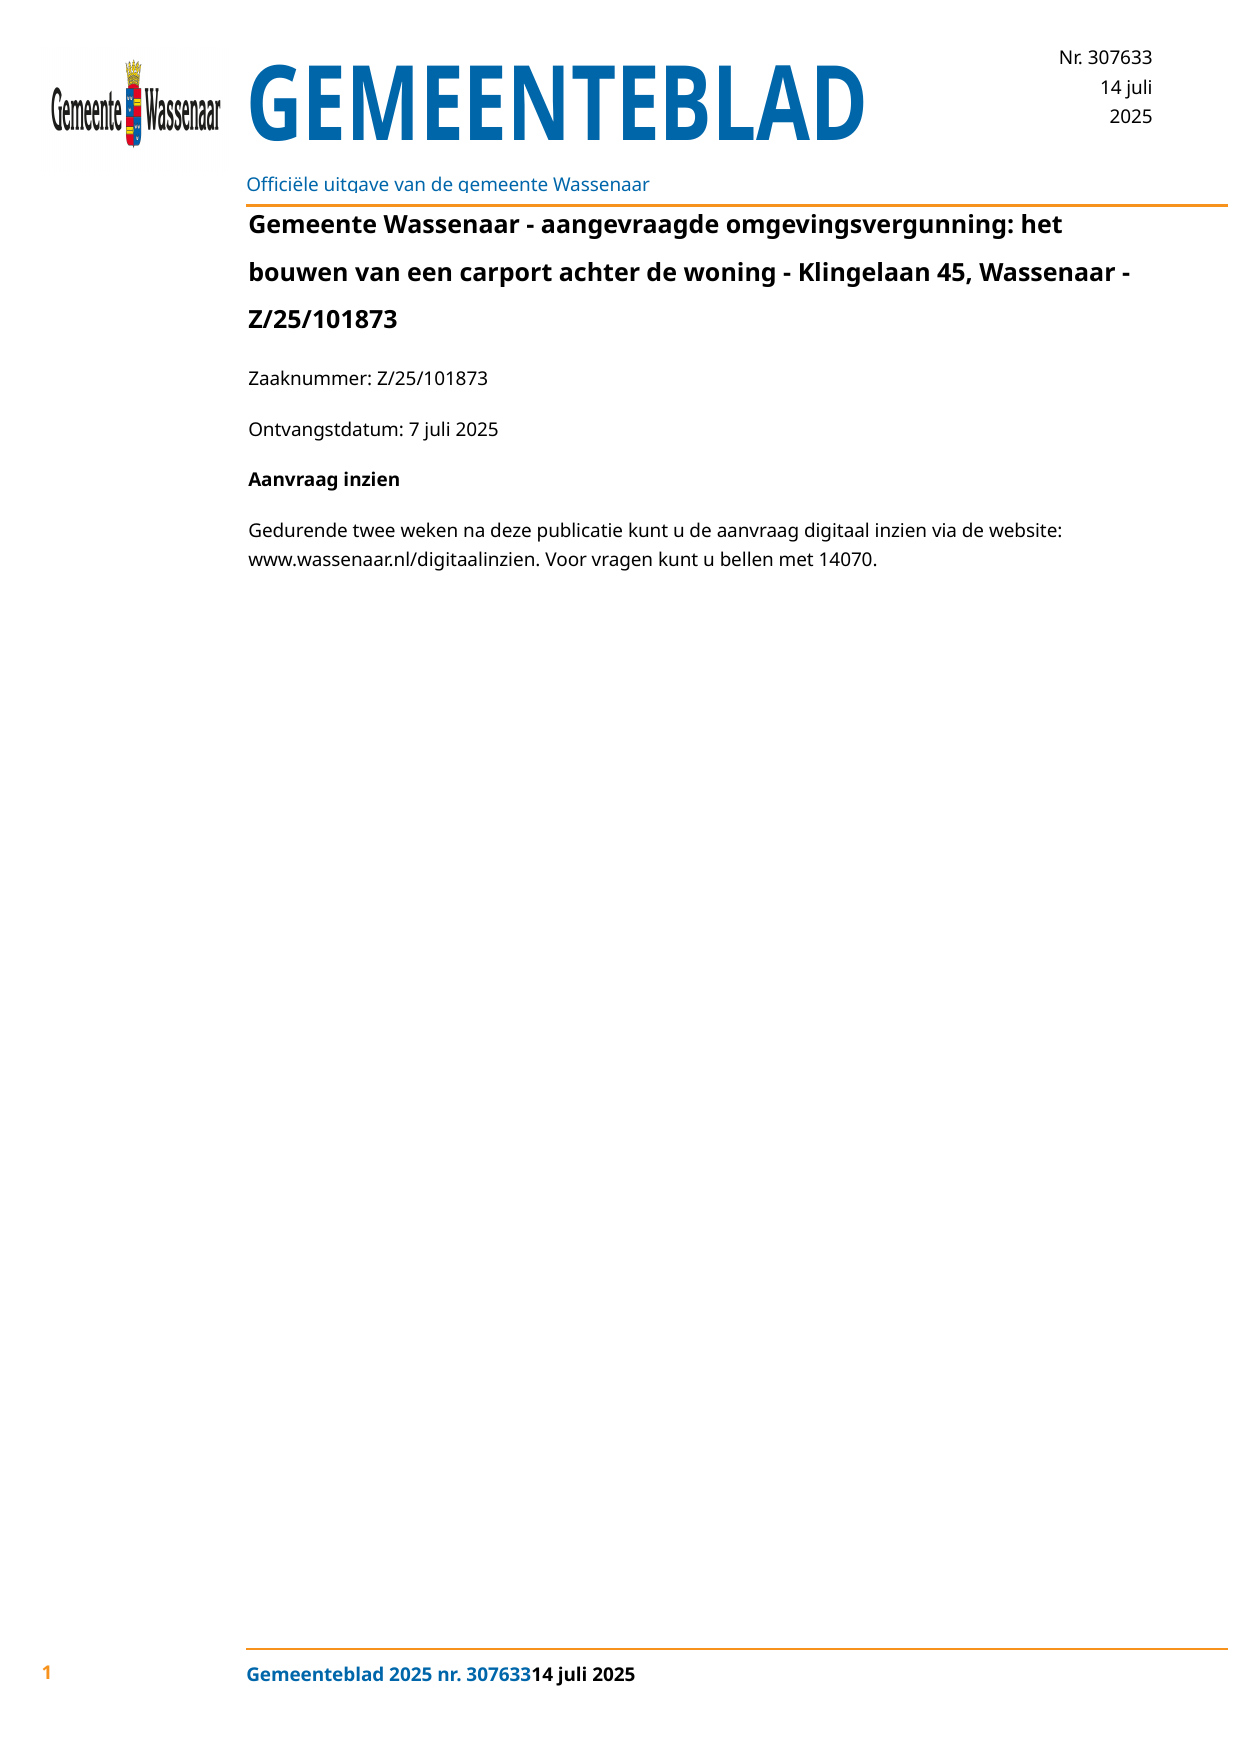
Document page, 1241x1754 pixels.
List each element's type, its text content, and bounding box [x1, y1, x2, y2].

text Gemeente Wassenaar - aangevraagde omgevingsvergunning: het bouwen van een carport achter de woning - Klingelaan 45, Wassenaar - Z/25/101873 [248, 207, 1152, 336]
text Aanvraag inzien [248, 466, 1152, 492]
picture [41, 47, 231, 172]
text Ontvangstdatum: 7 juli 2025 [248, 416, 1152, 442]
text Zaaknummer: Z/25/101873 [248, 366, 1152, 391]
text Gedurende twee weken na deze publicatie kunt u de aanvraag digitaal inzien via de website: www.wassenaar.nl/digitaalinzien. Voor vragen kunt u bellen met 14070. [248, 517, 1152, 572]
